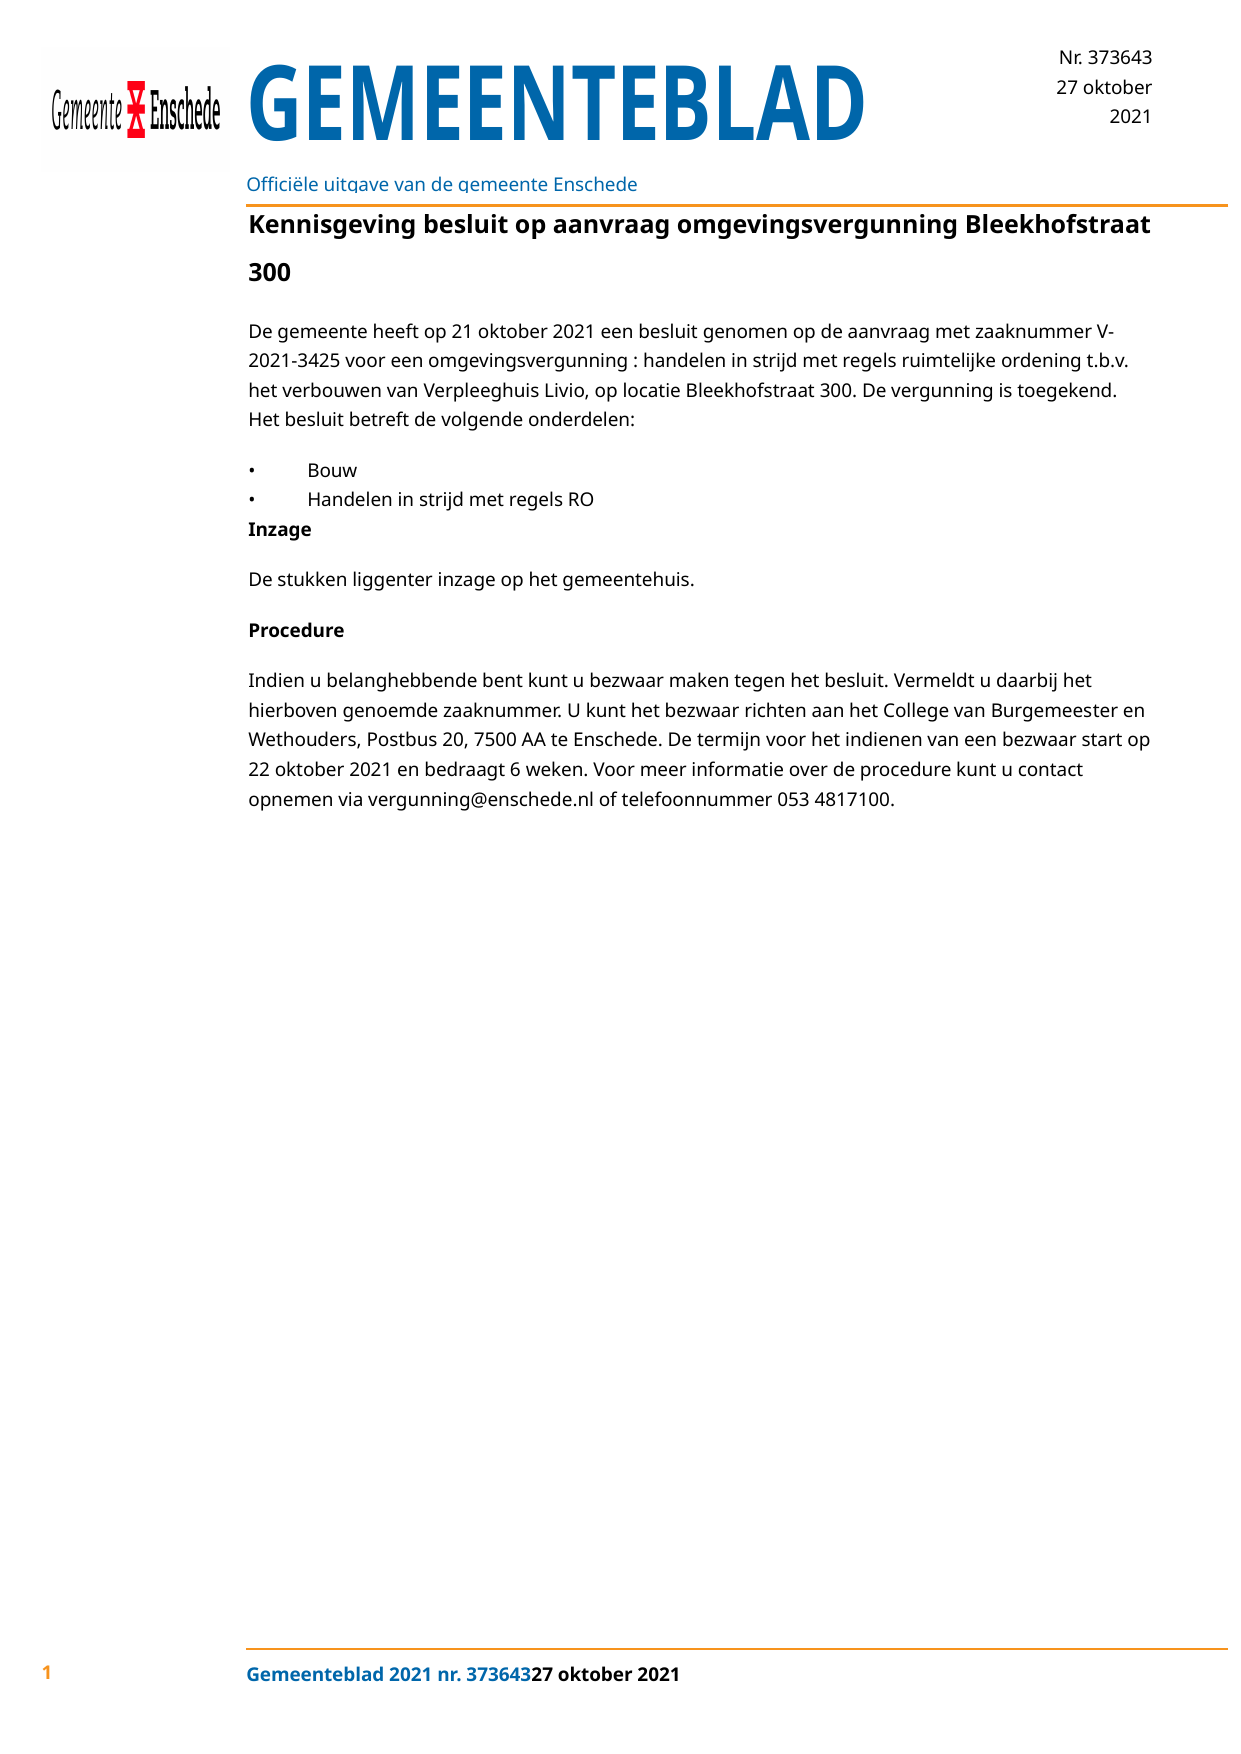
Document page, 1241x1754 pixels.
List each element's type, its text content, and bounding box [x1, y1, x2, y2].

text De stukken liggenter inzage op het gemeentehuis. [248, 567, 1152, 592]
text Procedure [248, 617, 1152, 643]
text Kennisgeving besluit op aanvraag omgevingsvergunning Bleekhofstraat 300 [248, 207, 1152, 288]
list Bouw [248, 457, 1152, 483]
text Indien u belanghebbende bent kunt u bezwaar maken tegen het besluit. Vermeldt u daarbij het hierboven genoemde zaaknummer. U kunt het bezwaar richten aan het College van Burgemees­ter en Wethouders, Postbus 20, 7500 AA te Enschede. De termijn voor het indienen van een bezwaar start op 22 oktober 2021 en bedraagt 6 weken. Voor meer informatie over de procedure kunt u contact opnemen via vergunning@enschede.nl of telefoonnummer 053 4817100. [248, 667, 1152, 812]
text De gemeente heeft op 21 oktober 2021 een besluit genomen op de aanvraag met zaaknummer V-2021-3425 voor een omgevingsvergunning : handelen in strijd met regels ruimtelijke ordening t.b.v. het verbouwen van Verpleeghuis Livio, op locatie Bleekhofstraat 300. De vergunning is toegekend. Het besluit betreft de volgende onderdelen: [248, 318, 1152, 432]
list Handelen in strijd met regels RO [248, 487, 1152, 512]
text Inzage [248, 516, 1152, 542]
picture [41, 47, 231, 172]
